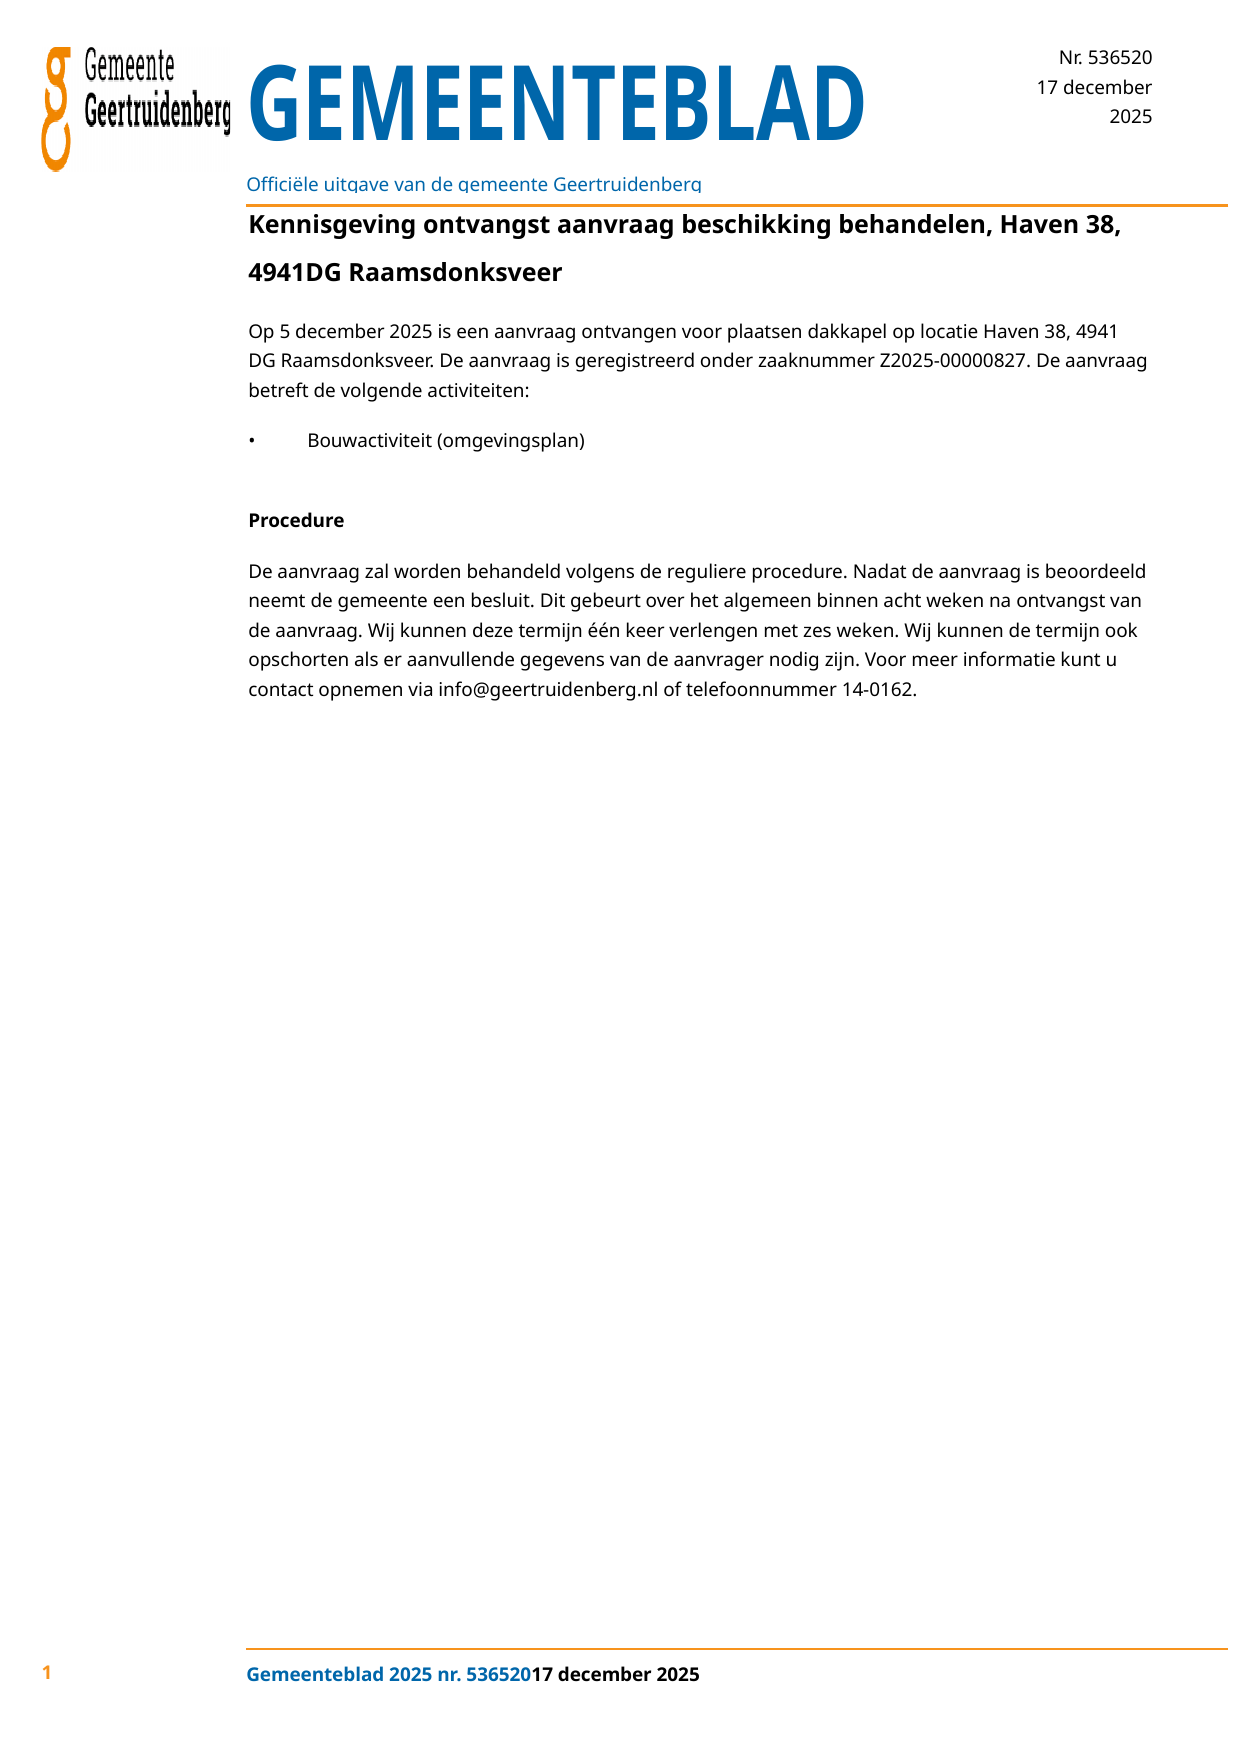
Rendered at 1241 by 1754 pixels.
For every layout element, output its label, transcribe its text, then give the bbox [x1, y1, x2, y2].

text Op 5 december 2025 is een aanvraag ontvangen voor plaatsen dakkapel op locatie Haven 38, 4941 DG Raamsdonksveer. De aanvraag is geregistreerd onder zaaknummer Z2025-00000827. De aanvraag betreft de volgende activiteiten: [248, 318, 1152, 403]
text De aanvraag zal worden behandeld volgens de reguliere procedure. Nadat de aanvraag is beoordeeld neemt de gemeente een besluit. Dit gebeurt over het algemeen binnen acht weken na ontvangst van de aanvraag. Wij kunnen deze termijn één keer verlengen met zes weken. Wij kunnen de termijn ook opschorten als er aanvullende gegevens van de aanvrager nodig zijn. Voor meer informatie kunt u contact opnemen via info@geertruidenberg.nl of telefoonnummer 14-0162. [248, 558, 1152, 702]
picture [41, 47, 231, 172]
text Kennisgeving ontvangst aanvraag beschikking behandelen, Haven 38, 4941DG Raamsdonksveer [248, 207, 1152, 288]
list Bouwactiviteit (omgevingsplan) [248, 427, 1152, 453]
text Procedure [248, 507, 1152, 533]
